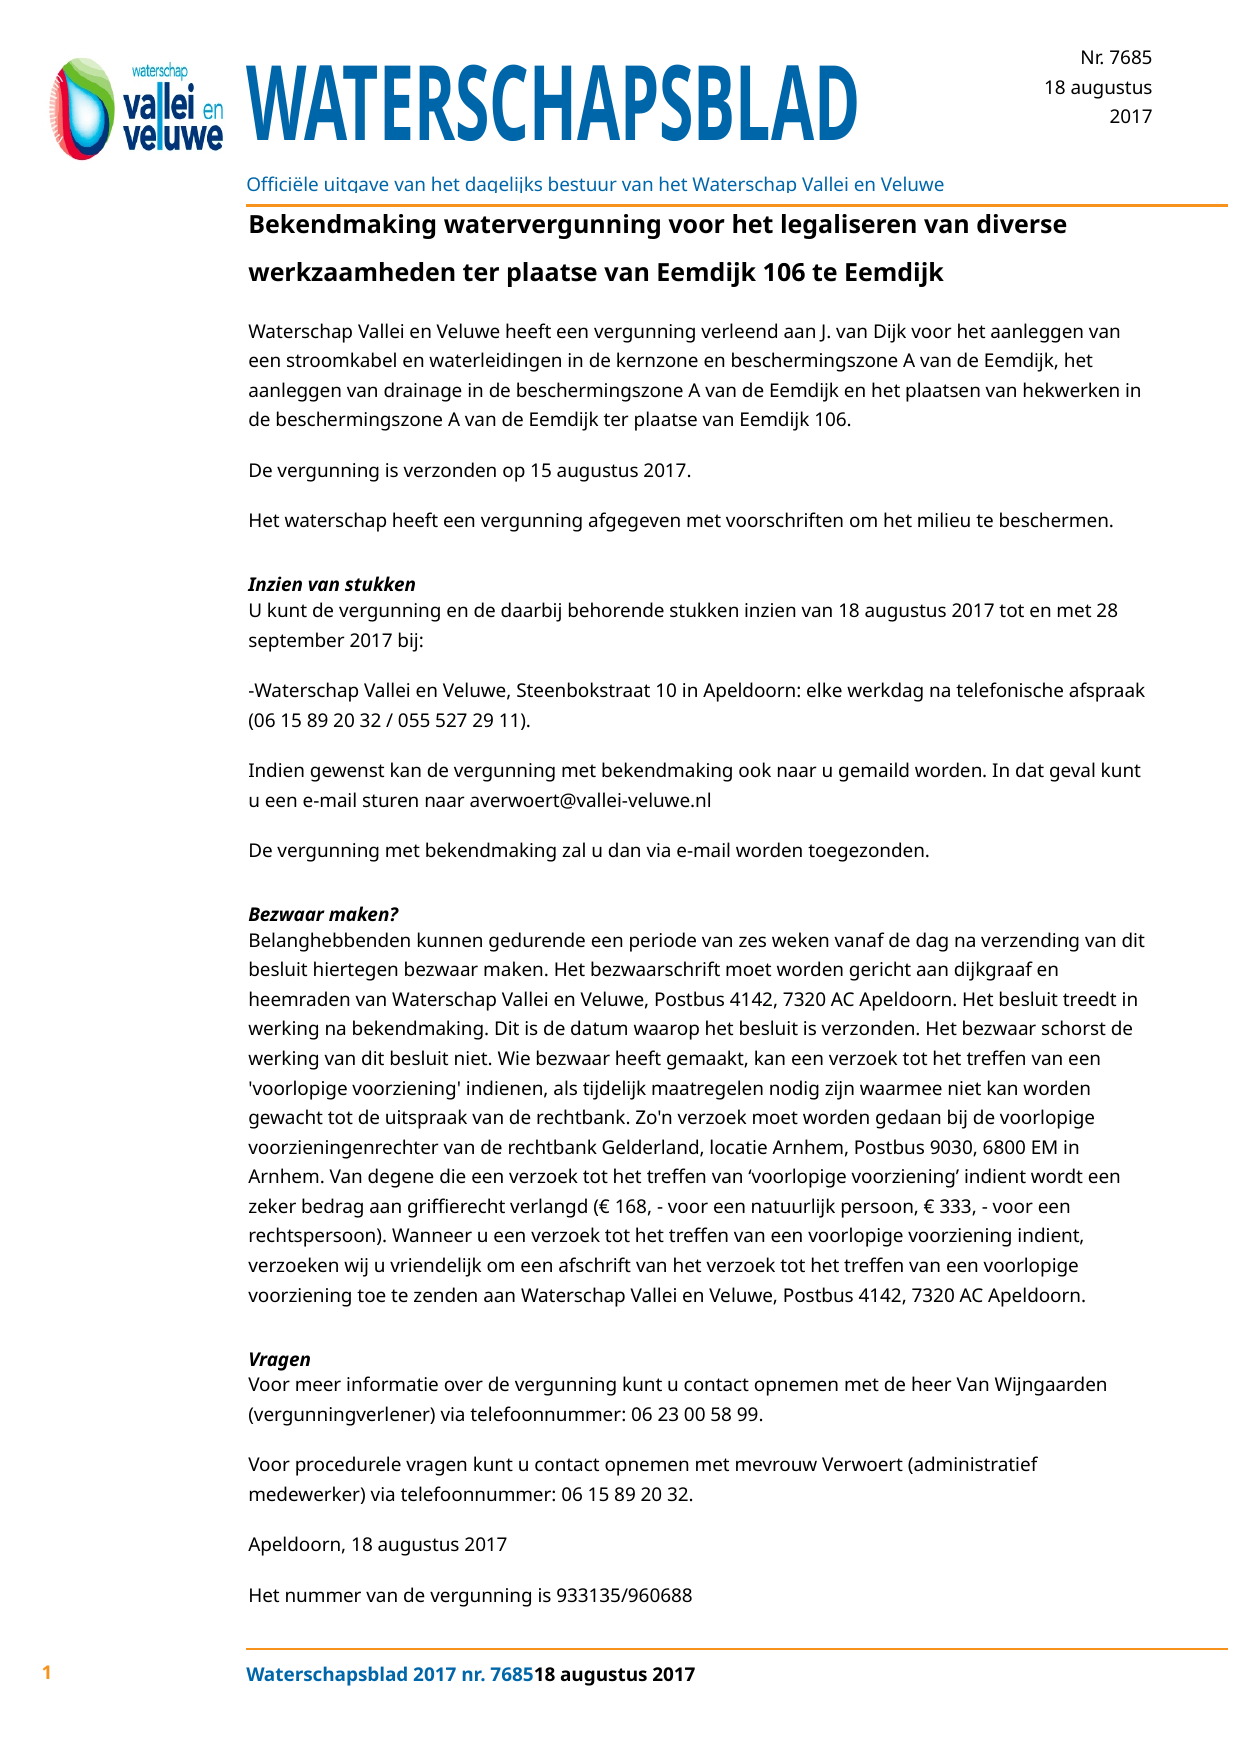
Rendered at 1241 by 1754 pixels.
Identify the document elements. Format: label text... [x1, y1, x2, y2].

text Voor procedurele vragen kunt u contact opnemen met mevrouw Verwoert (administratief medewerker) via telefoonnummer: 06 15 89 20 32. [248, 1452, 1152, 1507]
text Bekendmaking watervergunning voor het legaliseren van diverse werkzaamheden ter plaatse van Eemdijk 106 te Eemdijk [248, 207, 1152, 288]
text Het nummer van de vergunning is 933135/960688 [248, 1582, 1152, 1608]
text Voor meer informatie over de vergunning kunt u contact opnemen met de heer Van Wijngaarden (vergunningverlener) via telefoonnummer: 06 23 00 58 99. [248, 1372, 1152, 1427]
text -Waterschap Vallei en Veluwe, Steenbokstraat 10 in Apeldoorn: elke werkdag na telefonische afspraak (06 15 89 20 32 / 055 527 29 11). [248, 677, 1152, 732]
text Inzien van stukken [248, 571, 1152, 597]
text De vergunning is verzonden op 15 augustus 2017. [248, 457, 1152, 483]
text Apeldoorn, 18 augustus 2017 [248, 1532, 1152, 1557]
text Belanghebbenden kunnen gedurende een periode van zes weken vanaf de dag na verzending van dit besluit hiertegen bezwaar maken. Het bezwaarschrift moet worden gericht aan dijkgraaf en heemraden van Waterschap Vallei en Veluwe, Postbus 4142, 7320 AC Apeldoorn. Het besluit treedt in werking na bekendmaking. Dit is de datum waarop het besluit is verzonden. Het bezwaar schorst de werking van dit besluit niet. Wie bezwaar heeft gemaakt, kan een verzoek tot het treffen van een 'voorlopige voorziening' indienen, als tijdelijk maatregelen nodig zijn waarmee niet kan worden gewacht tot de uitspraak van de rechtbank. Zo'n verzoek moet worden gedaan bij de voorlopige voorzieningenrechter van de rechtbank Gelderland, locatie Arnhem, Postbus 9030, 6800 EM in Arnhem. Van degene die een verzoek tot het treffen van ‘voorlopige voorziening’ indient wordt een zeker bedrag aan griffierecht verlangd (€ 168, - voor een natuurlijk persoon, € 333, - voor een rechtspersoon). Wanneer u een verzoek tot het treffen van een voorlopige voorziening indient, verzoeken wij u vriendelijk om een afschrift van het verzoek tot het treffen van een voorlopige voorziening toe te zenden aan Waterschap Vallei en Veluwe, Postbus 4142, 7320 AC Apeldoorn. [248, 927, 1152, 1308]
text Waterschap Vallei en Veluwe heeft een vergunning verleend aan J. van Dijk voor het aanleggen van een stroomkabel en waterleidingen in de kernzone en beschermingszone A van de Eemdijk, het aanleggen van drainage in de beschermingszone A van de Eemdijk en het plaatsen van hekwerken in de beschermingszone A van de Eemdijk ter plaatse van Eemdijk 106. [248, 318, 1152, 432]
text U kunt de vergunning en de daarbij behorende stukken inzien van 18 augustus 2017 tot en met 28 september 2017 bij: [248, 597, 1152, 652]
text Vragen [248, 1346, 1152, 1372]
text Het waterschap heeft een vergunning afgegeven met voorschriften om het milieu te beschermen. [248, 507, 1152, 533]
text Indien gewenst kan de vergunning met bekendmaking ook naar u gemaild worden. In dat geval kunt u een e-mail sturen naar averwoert@vallei-veluwe.nl [248, 757, 1152, 812]
picture [41, 47, 231, 172]
text Bezwaar maken? [248, 901, 1152, 927]
text De vergunning met bekendmaking zal u dan via e-mail worden toegezonden. [248, 837, 1152, 863]
